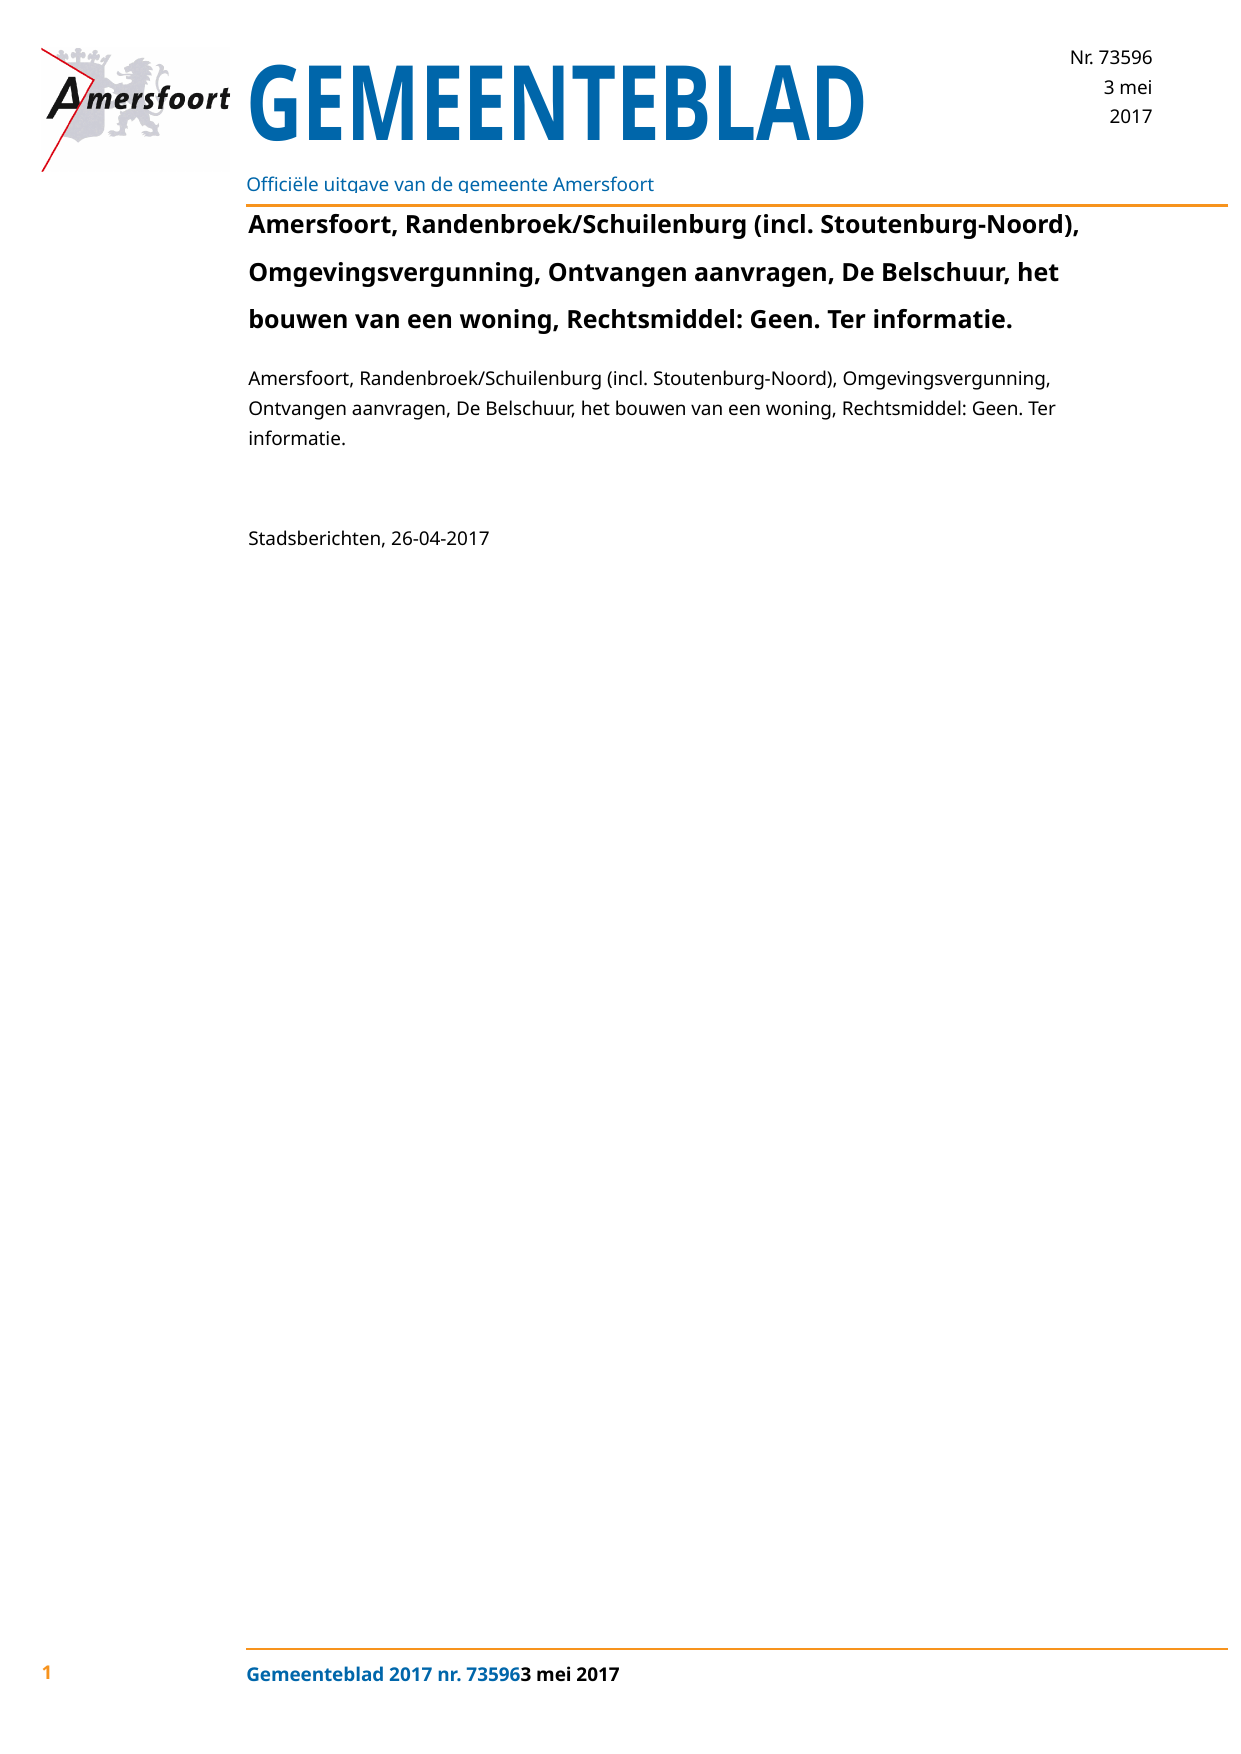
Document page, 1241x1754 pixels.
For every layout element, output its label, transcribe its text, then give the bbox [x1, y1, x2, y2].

text Stadsberichten, 26-04-2017 [248, 526, 1152, 551]
text Amersfoort, Randenbroek/Schuilenburg (incl. Stoutenburg-Noord), Omgevingsvergunning, Ontvangen aanvragen, De Belschuur, het bouwen van een woning, Rechtsmiddel: Geen. Ter informatie. [248, 366, 1152, 450]
text Amersfoort, Randenbroek/Schuilenburg (incl. Stoutenburg-Noord), Omgevingsvergunning, Ontvangen aanvragen, De Belschuur, het bouwen van een woning, Rechtsmiddel: Geen. Ter informatie. [248, 207, 1152, 336]
picture [41, 47, 231, 172]
